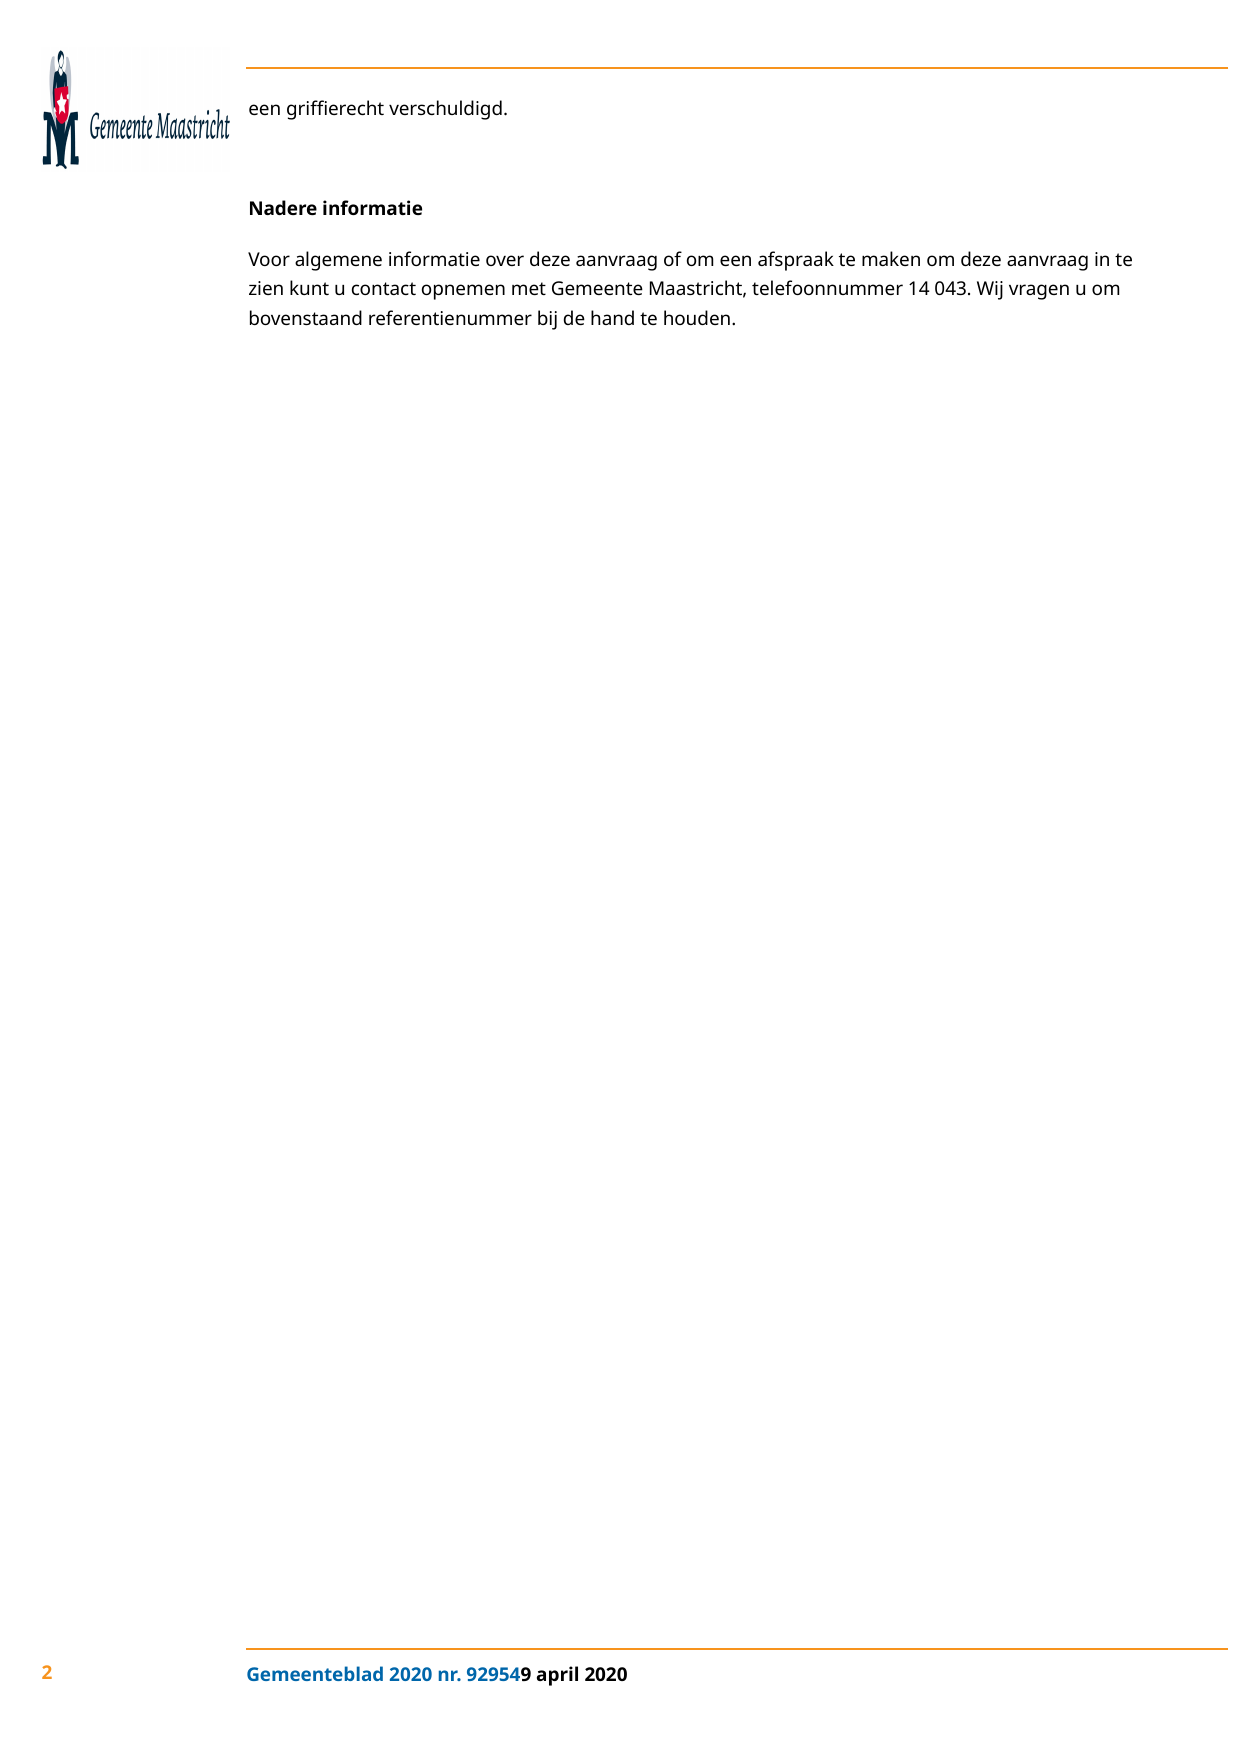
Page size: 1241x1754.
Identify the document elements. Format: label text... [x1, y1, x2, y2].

text Voor algemene informatie over deze aanvraag of om een afspraak te maken om deze aanvraag in te zien kunt u contact opnemen met Gemeente Maastricht, telefoonnummer 14 043. Wij vragen u om bovenstaand referentienummer bij de hand te houden. [248, 246, 1152, 331]
picture [41, 47, 231, 172]
text Nadere informatie [248, 196, 1152, 221]
text een griffierecht verschuldigd. [248, 95, 1152, 121]
